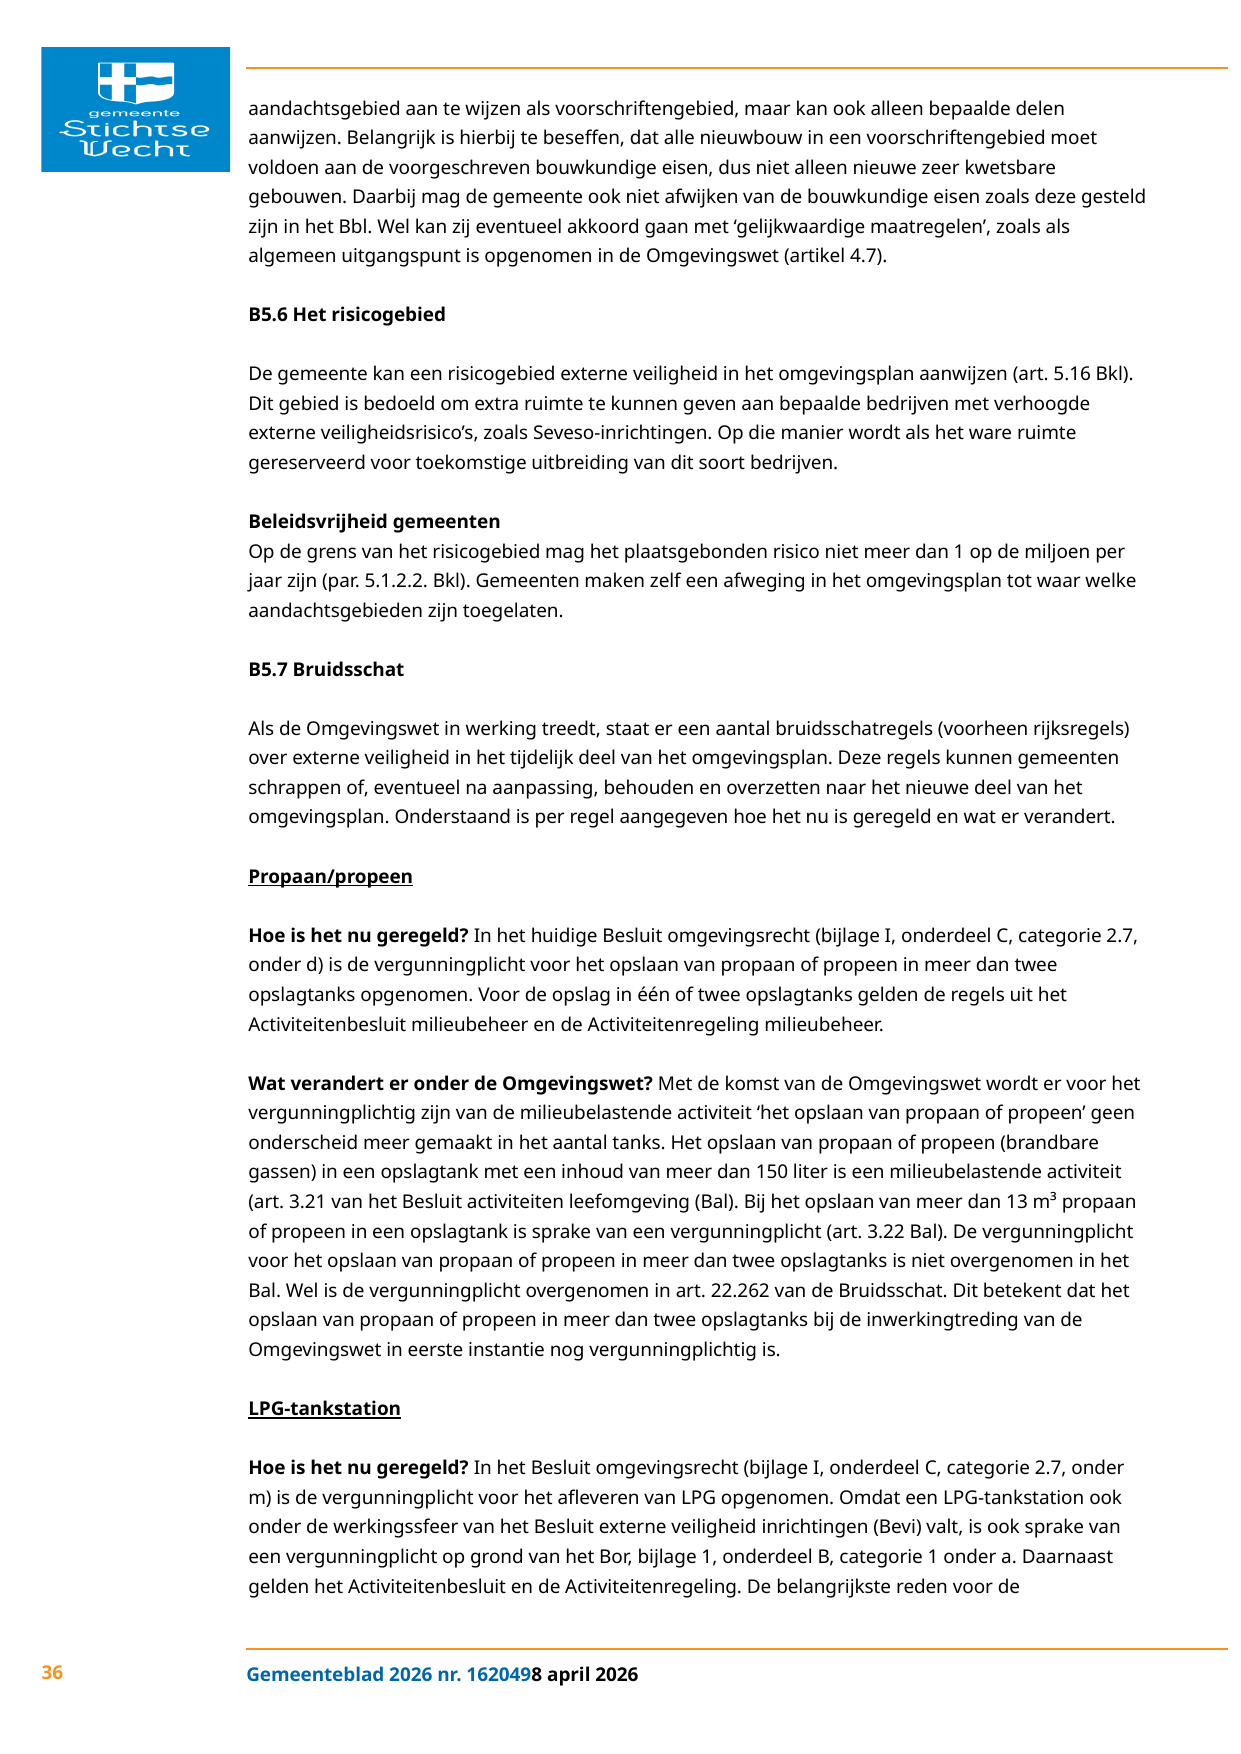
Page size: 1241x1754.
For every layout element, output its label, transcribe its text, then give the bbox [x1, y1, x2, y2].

picture [99, 63, 135, 101]
text LPG-tankstation [248, 1395, 1152, 1421]
text Hoe is het nu geregeld? In het huidige Besluit omgevingsrecht (bijlage I, onderdeel C, categorie 2.7, onder d) is de vergunningplicht voor het opslaan van propaan of propeen in meer dan twee opslagtanks opgenomen. Voor de opslag in één of twee opslagtanks gelden de regels uit het Activiteitenbesluit milieubeheer en de Activiteitenregeling milieubeheer. [248, 922, 1152, 1036]
text De gemeente kan een risicogebied externe veiligheid in het omgevingsplan aanwijzen (art. 5.16 Bkl). Dit gebied is bedoeld om extra ruimte te kunnen geven aan bepaalde bedrijven met verhoogde externe veiligheidsrisico’s, zoals Seveso-inrichtingen. Op die manier wordt als het ware ruimte gereserveerd voor toekomstige uitbreiding van dit soort bedrijven. [248, 360, 1152, 475]
table_header aandachtsgebied aan te wijzen als voorschriftengebied, maar kan ook alleen bepaalde delen aanwijzen. Belangrijk is hierbij te beseffen, dat alle nieuwbouw in een voorschriftengebied moet voldoen aan de voorgeschreven bouwkundige eisen, dus niet alleen nieuwe zeer kwetsbare gebouwen. Daarbij mag de gemeente ook niet afwijken van de bouwkundige eisen zoals deze gesteld zijn in het Bbl. Wel kan zij eventueel akkoord gaan met ‘gelijkwaardige maatregelen’, zoals als algemeen uitgangspunt is opgenomen in de Omgevingswet (artikel 4.7). [248, 95, 1152, 268]
text Hoe is het nu geregeld? In het Besluit omgevingsrecht (bijlage I, onderdeel C, categorie 2.7, onder m) is de vergunningplicht voor het afleveren van LPG opgenomen. Omdat een LPG-tankstation ook onder de werkingssfeer van het Besluit externe veiligheid inrichtingen (Bevi) valt, is ook sprake van een vergunningplicht op grond van het Bor, bijlage 1, onderdeel B, categorie 1 onder a. Daarnaast gelden het Activiteitenbesluit en de Activiteitenregeling. De belangrijkste reden voor de [248, 1454, 1152, 1598]
text Wat verandert er onder de Omgevingswet? Met de komst van de Omgevingswet wordt er voor het vergunningplichtig zijn van de milieubelastende activiteit ‘het opslaan van propaan of propeen’ geen onderscheid meer gemaakt in het aantal tanks. Het opslaan van propaan of propeen (brandbare gassen) in een opslagtank met een inhoud van meer dan 150 liter is een milieubelastende activiteit (art. 3.21 van het Besluit activiteiten leefomgeving (Bal). Bij het opslaan van meer dan 13 m³ propaan of propeen in een opslagtank is sprake van een vergunningplicht (art. 3.22 Bal). De vergunningplicht voor het opslaan van propaan of propeen in meer dan twee opslagtanks is niet overgenomen in het Bal. Wel is de vergunningplicht overgenomen in art. 22.262 van de Bruidsschat. Dit betekent dat het opslaan van propaan of propeen in meer dan twee opslagtanks bij de inwerkingtreding van de Omgevingswet in eerste instantie nog vergunningplichtig is. [248, 1070, 1152, 1362]
table_header Beleidsvrijheid gemeenten Op de grens van het risicogebied mag het plaatsgebonden risico niet meer dan 1 op de miljoen per jaar zijn (par. 5.1.2.2. Bkl). Gemeenten maken zelf een afweging in het omgevingsplan tot waar welke aandachtsgebieden zijn toegelaten. [248, 509, 1152, 623]
text Als de Omgevingswet in werking treedt, staat er een aantal bruidsschatregels (voorheen rijksregels) over externe veiligheid in het tijdelijk deel van het omgevingsplan. Deze regels kunnen gemeenten schrappen of, eventueel na aanpassing, behouden en overzetten naar het nieuwe deel van het omgevingsplan. Onderstaand is per regel aangegeven hoe het nu is geregeld en wat er verandert. [248, 715, 1152, 829]
text B5.7 Bruidsschat [248, 656, 1152, 681]
picture [137, 63, 174, 103]
text Propaan/propeen [248, 863, 1152, 888]
text B5.6 Het risicogebied [248, 301, 1152, 327]
